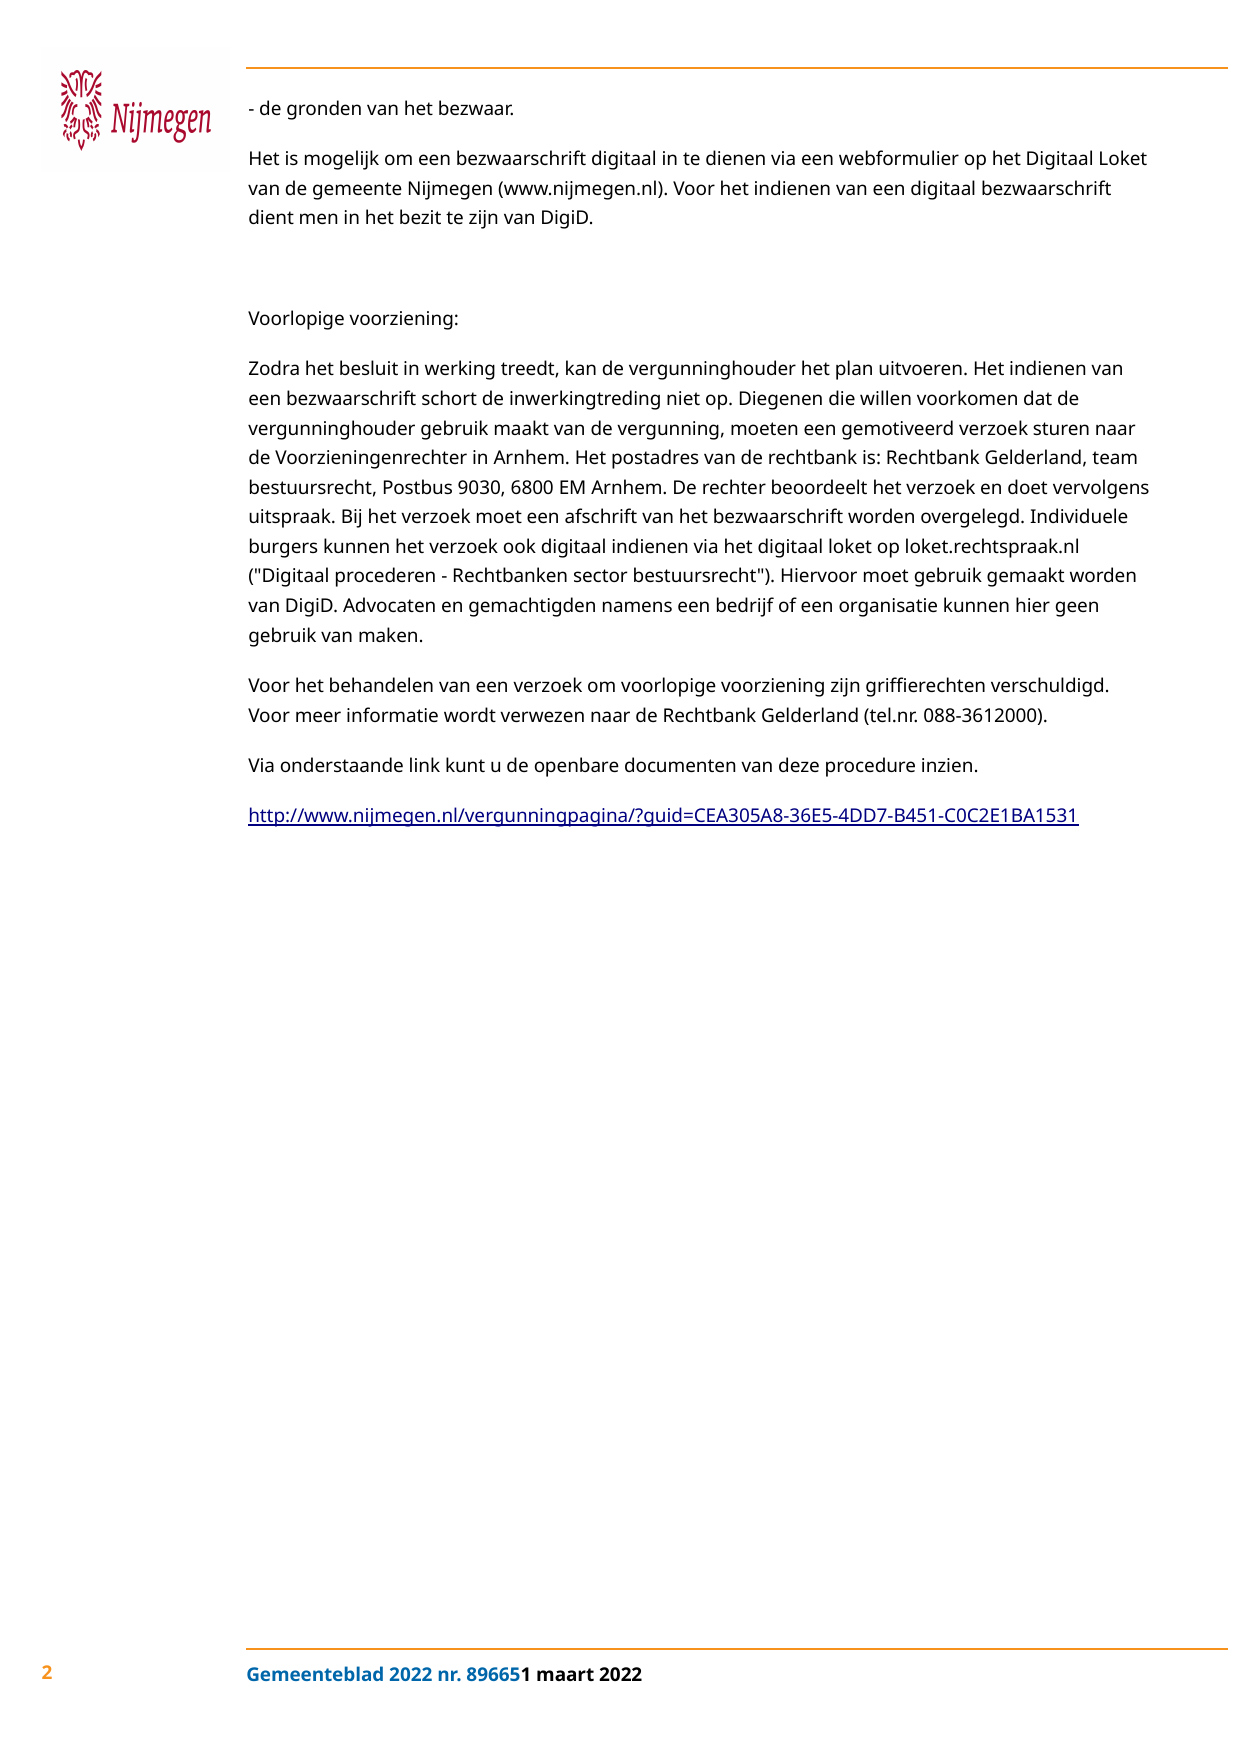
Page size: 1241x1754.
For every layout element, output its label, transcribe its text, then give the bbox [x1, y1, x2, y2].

text Voorlopige voorziening: [248, 305, 1152, 331]
text Via onderstaande link kunt u de openbare documenten van deze procedure inzien. [248, 752, 1152, 778]
picture [41, 47, 231, 172]
text Het is mogelijk om een bezwaarschrift digitaal in te dienen via een webformulier op het Digitaal Loket van de gemeente Nijmegen (www.nijmegen.nl). Voor het indienen van een digitaal bezwaarschrift dient men in het bezit te zijn van DigiD. [248, 145, 1152, 230]
text http://www.nijmegen.nl/vergunningpagina/?guid=CEA305A8-36E5-4DD7-B451-C0C2E1BA1531 [248, 803, 1152, 828]
text Zodra het besluit in werking treedt, kan de vergunninghouder het plan uitvoeren. Het indienen van een bezwaarschrift schort de inwerkingtreding niet op. Diegenen die willen voorkomen dat de vergunninghouder gebruik maakt van de vergunning, moeten een gemotiveerd verzoek sturen naar de Voorzieningenrechter in Arnhem. Het postadres van de rechtbank is: Rechtbank Gelderland, team bestuursrecht, Postbus 9030, 6800 EM Arnhem. De rechter beoordeelt het verzoek en doet vervolgens uitspraak. Bij het verzoek moet een afschrift van het bezwaarschrift worden overgelegd. Individuele burgers kunnen het verzoek ook digitaal indienen via het digitaal loket op loket.rechtspraak.nl ("Digitaal procederen - Rechtbanken sector bestuursrecht"). Hiervoor moet gebruik gemaakt worden van DigiD. Advocaten en gemachtigden namens een bedrijf of een organisatie kunnen hier geen gebruik van maken. [248, 356, 1152, 648]
text - de gronden van het bezwaar. [248, 95, 1152, 121]
text Voor het behandelen van een verzoek om voorlopige voorziening zijn griffierechten verschuldigd. Voor meer informatie wordt verwezen naar de Rechtbank Gelderland (tel.nr. 088-3612000). [248, 672, 1152, 728]
